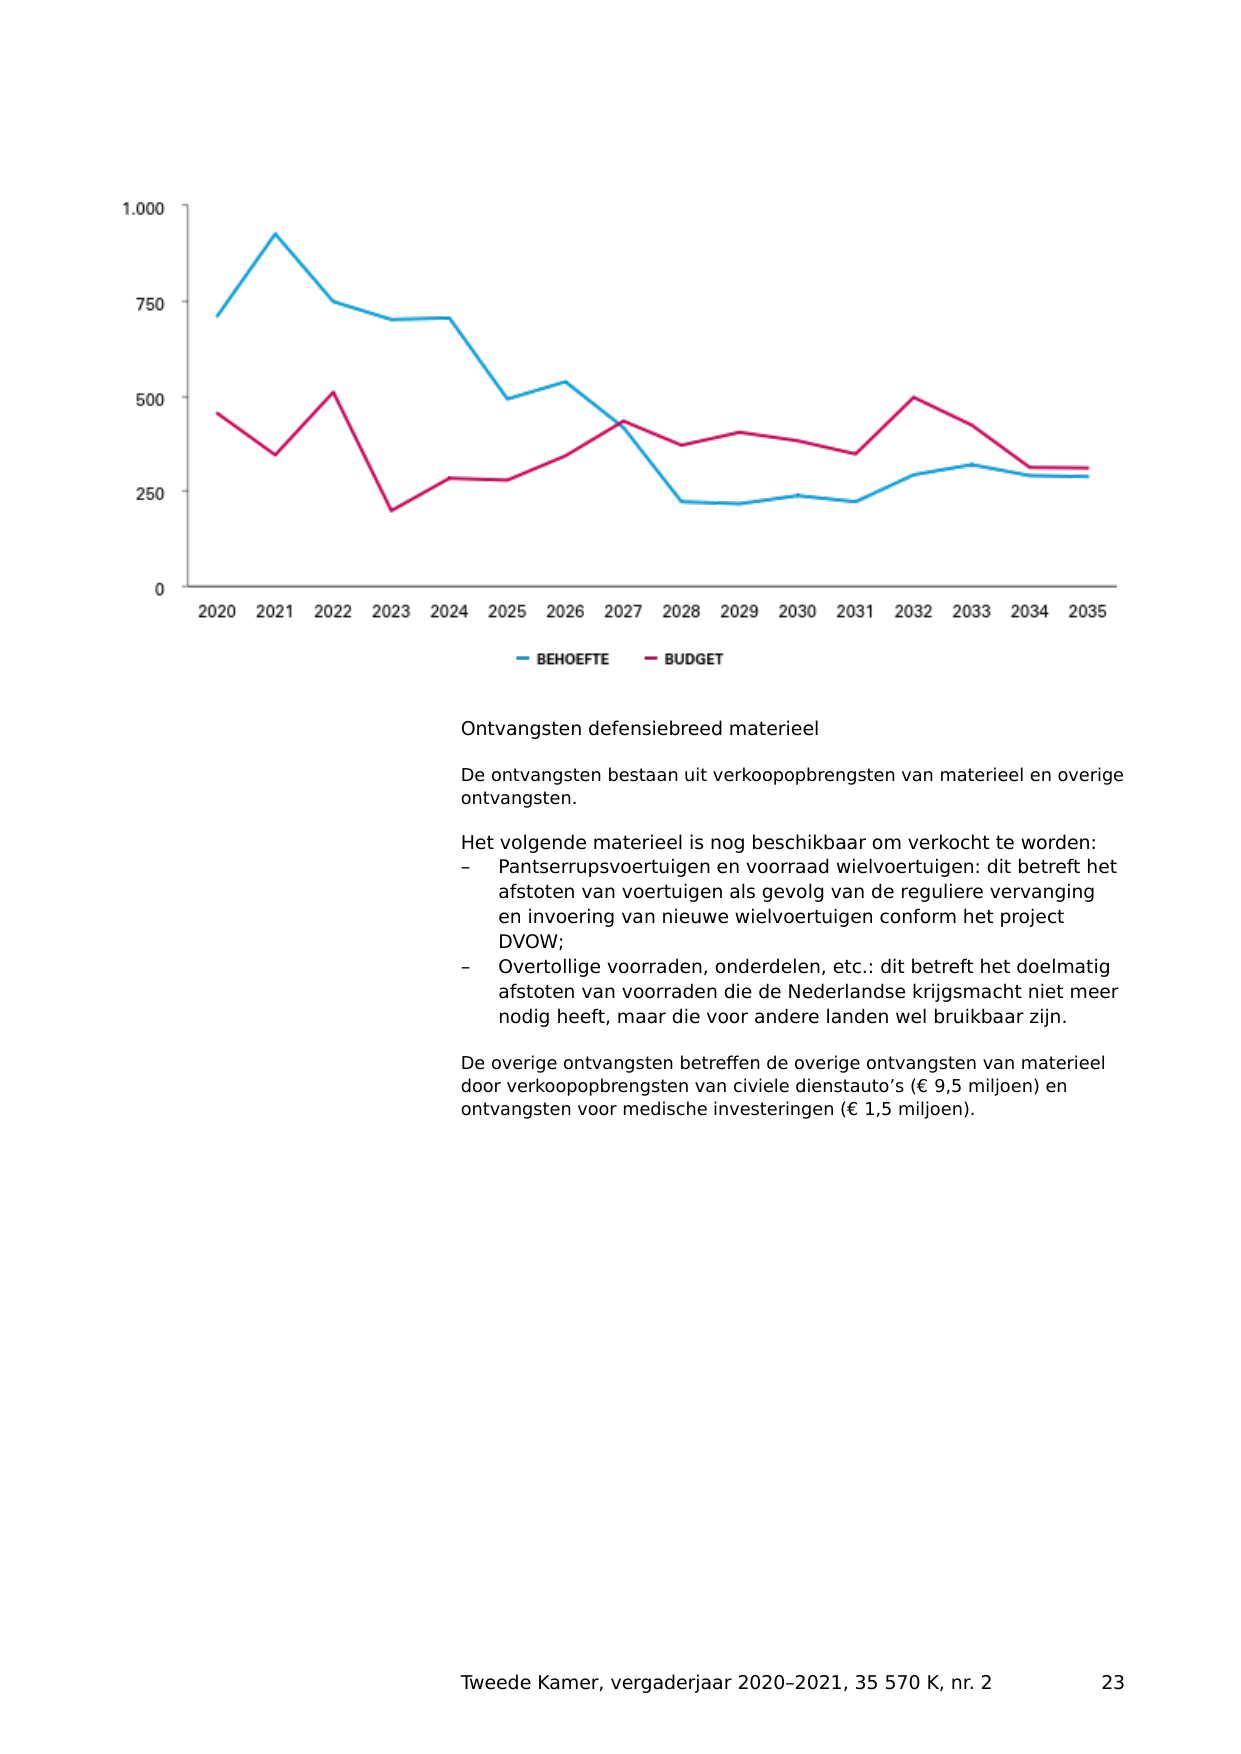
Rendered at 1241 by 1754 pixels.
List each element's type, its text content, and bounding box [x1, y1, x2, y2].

text Het volgende materieel is nog beschikbaar om verkocht te worden: [461, 832, 1125, 854]
list Pantserrupsvoertuigen en voorraad wielvoertuigen: dit betreft het afstoten van voertuigen als gevolg van de reguliere vervanging en invoering van nieuwe wielvoertuigen conform het project DVOW; [461, 854, 1125, 954]
text De overige ontvangsten betreffen de overige ontvangsten van materieel door verkoopopbrengsten van civiele dienstauto’s (€ 9,5 miljoen) en ontvangsten voor medische investeringen (€ 1,5 miljoen). [461, 1051, 1125, 1119]
list Overtollige voorraden, onderdelen, etc.: dit betreft het doelmatig afstoten van voorraden die de Nederlandse krijgsmacht niet meer nodig heeft, maar die voor andere landen wel bruikbaar zijn. [461, 954, 1125, 1029]
title Ontvangsten defensiebreed materieel [461, 717, 1125, 739]
text De ontvangsten bestaan uit verkoopopbrengsten van materieel en overige ontvangsten. [461, 763, 1125, 809]
